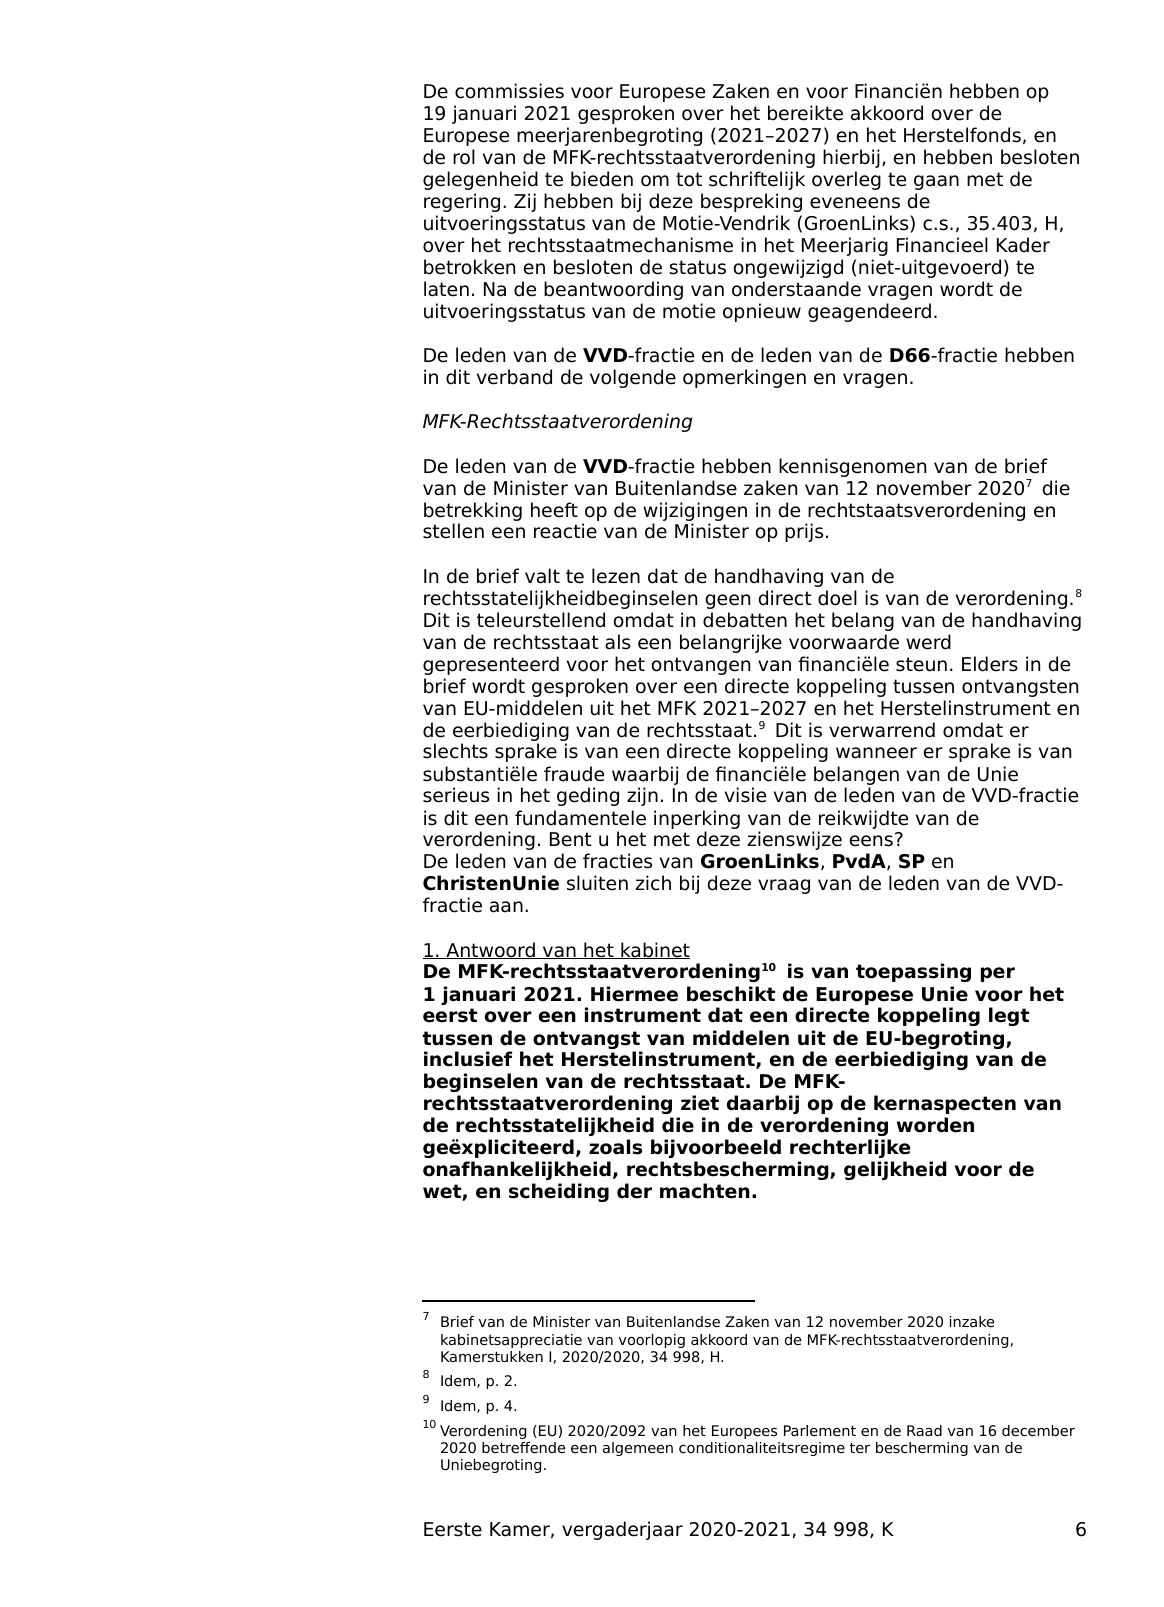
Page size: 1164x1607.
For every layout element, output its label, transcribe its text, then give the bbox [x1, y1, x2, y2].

text Idem, p. 2. [422, 1368, 1087, 1391]
text De commissies voor Europese Zaken en voor Financiën hebben op 19 januari 2021 gesproken over het bereikte akkoord over de Europese meerjarenbegroting (2021–2027) en het Herstelfonds, en de rol van de MFK-rechtsstaatverordening hierbij, en hebben besloten gelegenheid te bieden om tot schriftelijk overleg te gaan met de regering. Zij hebben bij deze bespreking eveneens de uitvoeringsstatus van de Motie-Vendrik (GroenLinks) c.s., 35.403, H, over het rechtsstaatmechanisme in het Meerjarig Financieel Kader betrokken en besloten de status ongewijzigd (niet-uitgevoerd) te laten. Na de beantwoording van onderstaande vragen wordt de uitvoeringsstatus van de motie opnieuw geagendeerd. [422, 81, 1087, 323]
text De leden van de VVD-fractie en de leden van de D66-fractie hebben in dit verband de volgende opmerkingen en vragen. [422, 345, 1087, 389]
text In de brief valt te lezen dat de handhaving van de rechtsstatelijkheidbeginselen geen direct doel is van de verordening. Dit is teleurstellend omdat in debatten het belang van de handhaving van de rechtsstaat als een belangrijke voorwaarde werd gepresenteerd voor het ontvangen van financiële steun. Elders in de brief wordt gesproken over een directe koppeling tussen ontvangsten van EU-middelen uit het MFK 2021–2027 en het Herstelinstrument en de eerbiediging van de rechtsstaat. Dit is verwarrend omdat er slechts sprake is van een directe koppeling wanneer er sprake is van substantiële fraude waarbij de financiële belangen van de Unie serieus in het geding zijn. In de visie van de leden van de VVD-fractie is dit een fundamentele inperking van de reikwijdte van de verordening. Bent u het met deze zienswijze eens? [422, 566, 1087, 851]
text Brief van de Minister van Buitenlandse Zaken van 12 november 2020 inzake kabinetsappreciatie van voorlopig akkoord van de MFK-rechtsstaatverordening, Kamerstukken I, 2020/2020, 34 998, H. [422, 1310, 1087, 1366]
subtitle MFK-Rechtsstaatverordening [422, 411, 1087, 433]
text Verordening (EU) 2020/2092 van het Europees Parlement en de Raad van 16 december 2020 betreffende een algemeen conditionaliteitsregime ter bescherming van de Uniebegroting. [422, 1418, 1087, 1474]
text De MFK-rechtsstaatverordening is van toepassing per 1 januari 2021. Hiermee beschikt de Europese Unie voor het eerst over een instrument dat een directe koppeling legt tussen de ontvangst van middelen uit de EU-begroting, inclusief het Herstelinstrument, en de eerbiediging van de beginselen van de rechtsstaat. De MFK-rechtsstaatverordening ziet daarbij op de kernaspecten van de rechtsstatelijkheid die in de verordening worden geëxpliciteerd, zoals bijvoorbeeld rechterlijke onafhankelijkheid, rechtsbescherming, gelijkheid voor de wet, en scheiding der machten. [422, 961, 1087, 1203]
text Idem, p. 4. [422, 1393, 1087, 1416]
text 1. Antwoord van het kabinet [422, 939, 1087, 961]
text De leden van de fracties van GroenLinks, PvdA, SP en ChristenUnie sluiten zich bij deze vraag van de leden van de VVD-fractie aan. [422, 851, 1087, 917]
text De leden van de VVD-fractie hebben kennisgenomen van de brief van de Minister van Buitenlandse zaken van 12 november 2020 die betrekking heeft op de wijzigingen in de rechtstaatsverordening en stellen een reactie van de Minister op prijs. [422, 456, 1087, 543]
